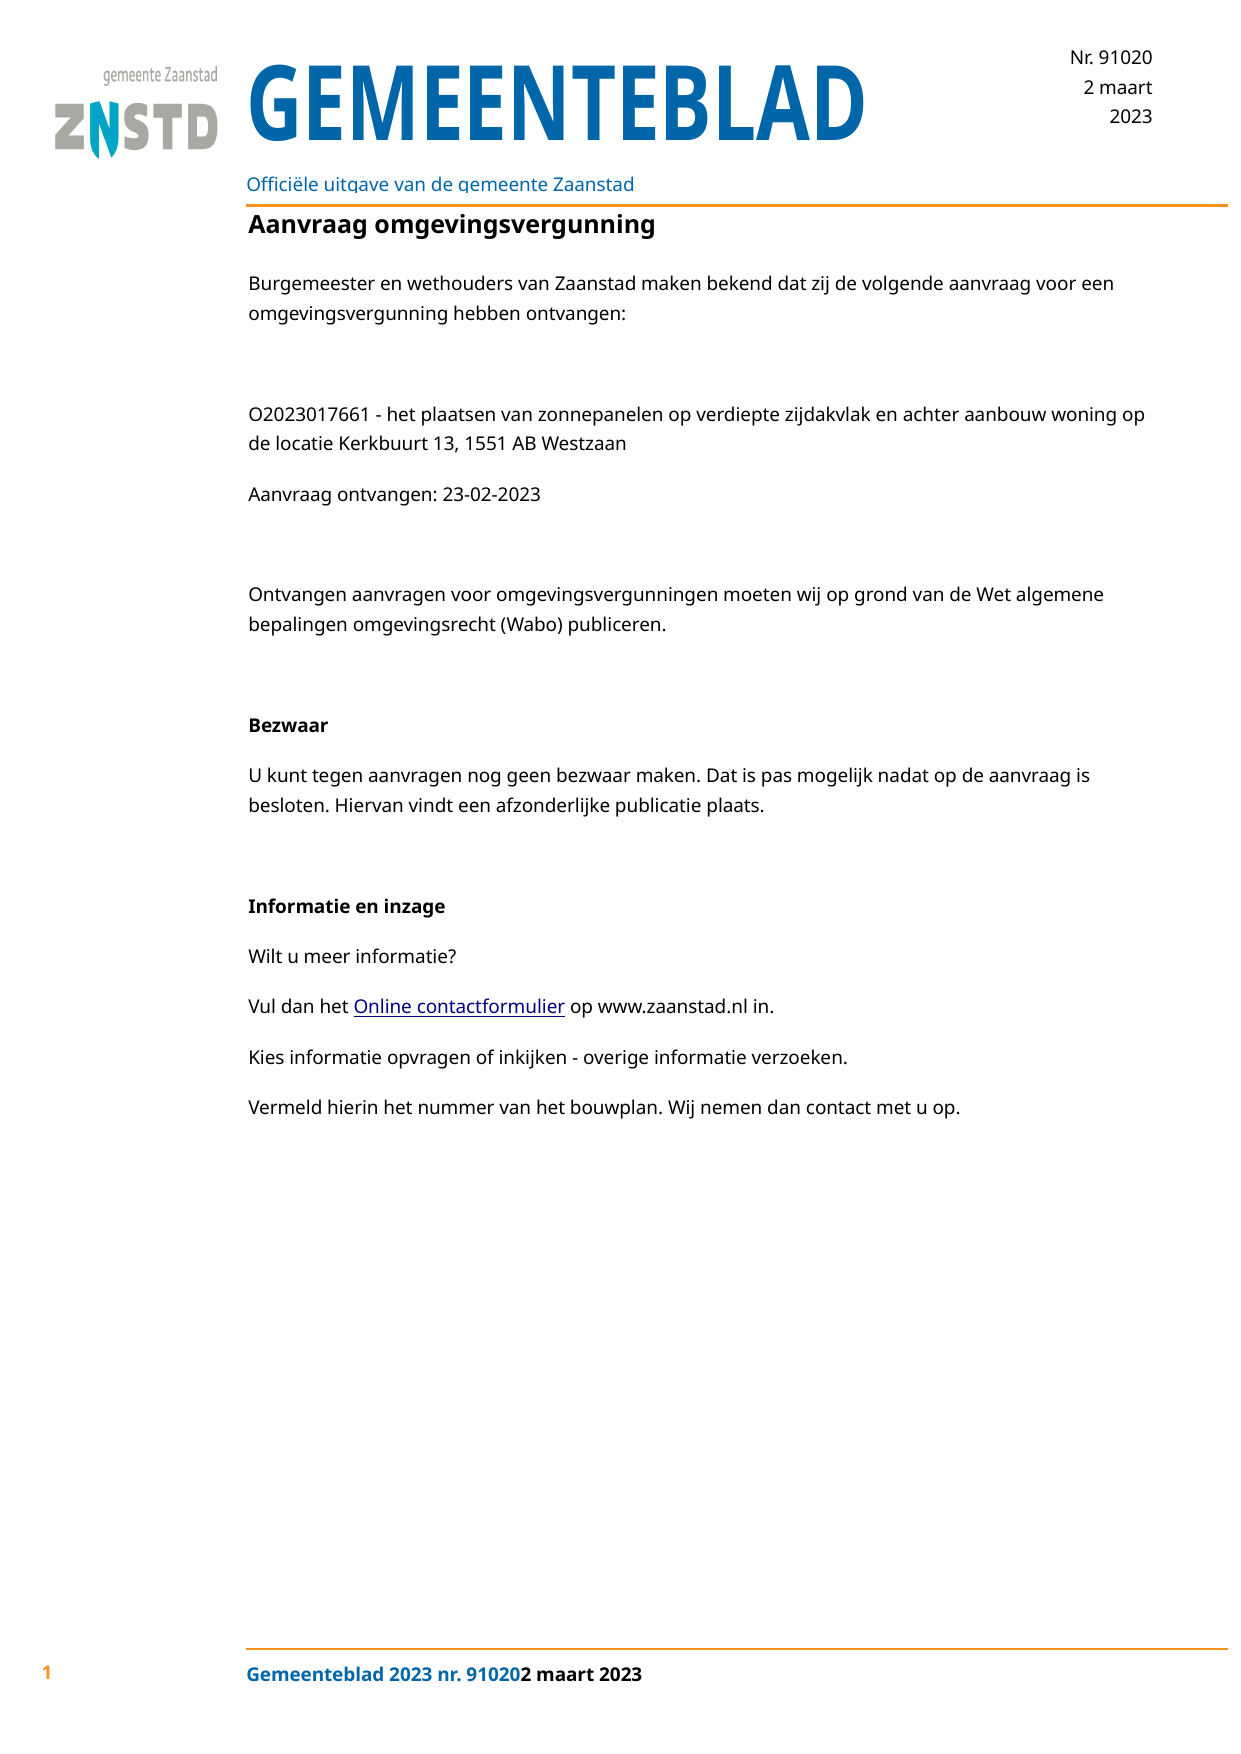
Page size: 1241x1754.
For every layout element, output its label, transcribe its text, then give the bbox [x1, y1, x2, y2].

text Burgemeester en wethouders van Zaanstad maken bekend dat zij de volgende aanvraag voor een omgevingsvergunning hebben ontvangen: [248, 270, 1152, 326]
text Ontvangen aanvragen voor omgevingsvergunningen moeten wij op grond van de Wet algemene bepalingen omgevingsrecht (Wabo) publiceren. [248, 582, 1152, 637]
text Bezwaar [248, 712, 1152, 738]
text O2023017661 - het plaatsen van zonnepanelen op verdiepte zijdakvlak en achter aanbouw woning op de locatie Kerkbuurt 13, 1551 AB Westzaan [248, 401, 1152, 456]
text Wilt u meer informatie? [248, 943, 1152, 969]
text Vul dan het Online contactformulier op www.zaanstad.nl in. [248, 994, 1152, 1019]
text Vermeld hierin het nummer van het bouwplan. Wij nemen dan contact met u op. [248, 1094, 1152, 1120]
text Aanvraag ontvangen: 23-02-2023 [248, 481, 1152, 506]
text U kunt tegen aanvragen nog geen bezwaar maken. Dat is pas mogelijk nadat op de aanvraag is besloten. Hiervan vindt een afzonderlijke publicatie plaats. [248, 762, 1152, 818]
text Kies informatie opvragen of inkijken - overige informatie verzoeken. [248, 1044, 1152, 1070]
text Informatie en inzage [248, 893, 1152, 918]
text Aanvraag omgevingsvergunning [248, 207, 1152, 241]
picture [41, 47, 231, 172]
